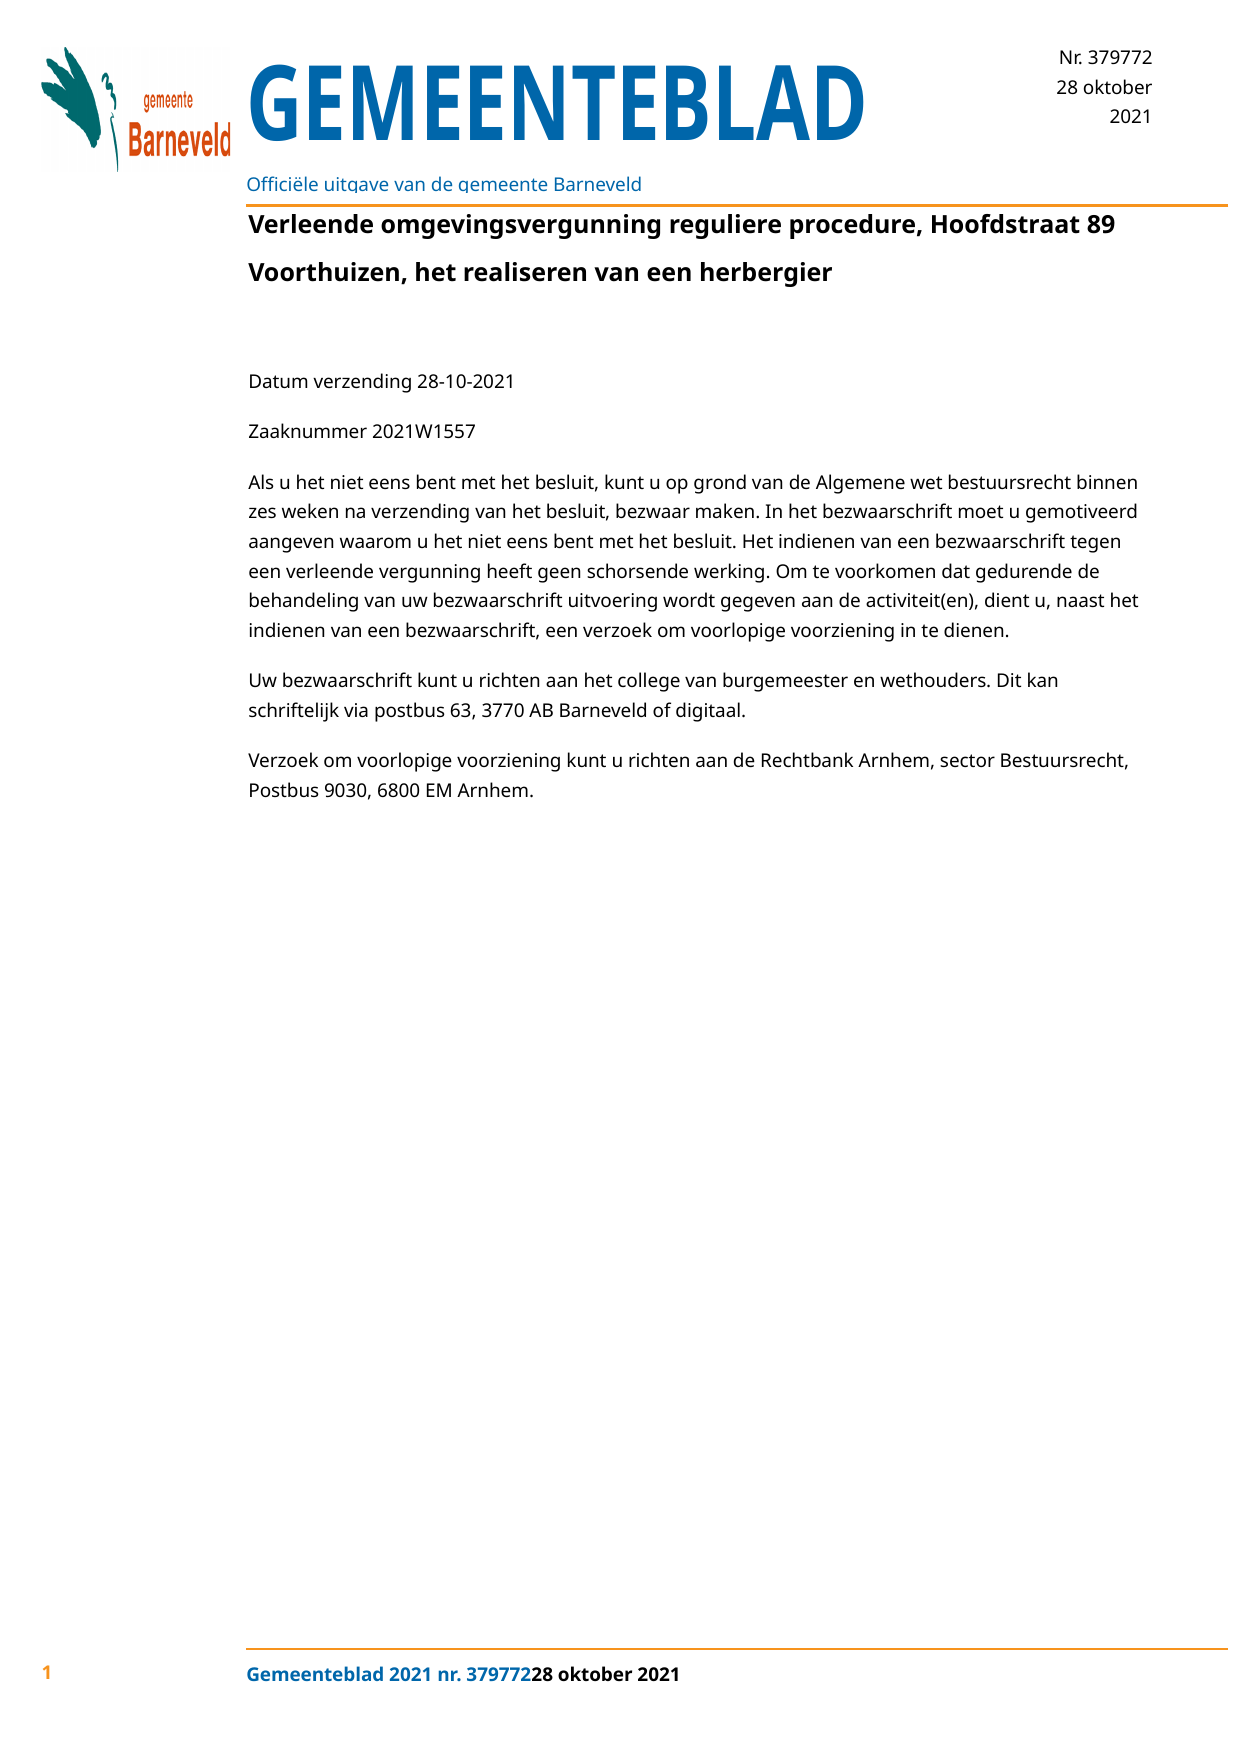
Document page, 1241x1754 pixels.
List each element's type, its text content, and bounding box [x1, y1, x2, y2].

text Verzoek om voorlopige voorziening kunt u richten aan de Rechtbank Arnhem, sector Bestuursrecht, Postbus 9030, 6800 EM Arnhem. [248, 747, 1152, 803]
text Uw bezwaarschrift kunt u richten aan het college van burgemeester en wethouders. Dit kan schriftelijk via postbus 63, 3770 AB Barneveld of digitaal. [248, 667, 1152, 723]
text Als u het niet eens bent met het besluit, kunt u op grond van de Algemene wet bestuursrecht binnen zes weken na verzending van het besluit, bezwaar maken. In het bezwaarschrift moet u gemotiveerd aangeven waarom u het niet eens bent met het besluit. Het indienen van een bezwaarschrift tegen een verleende vergunning heeft geen schorsende werking. Om te voorkomen dat gedurende de behandeling van uw bezwaarschrift uitvoering wordt gegeven aan de activiteit(en), dient u, naast het indienen van een bezwaarschrift, een verzoek om voorlopige voorziening in te dienen. [248, 469, 1152, 643]
text Verleende omgevingsvergunning reguliere procedure, Hoofdstraat 89 Voorthuizen, het realiseren van een herbergier [248, 207, 1152, 288]
picture [41, 47, 231, 172]
text Datum verzending 28-10-2021 [248, 368, 1152, 394]
text Zaaknummer 2021W1557 [248, 419, 1152, 444]
